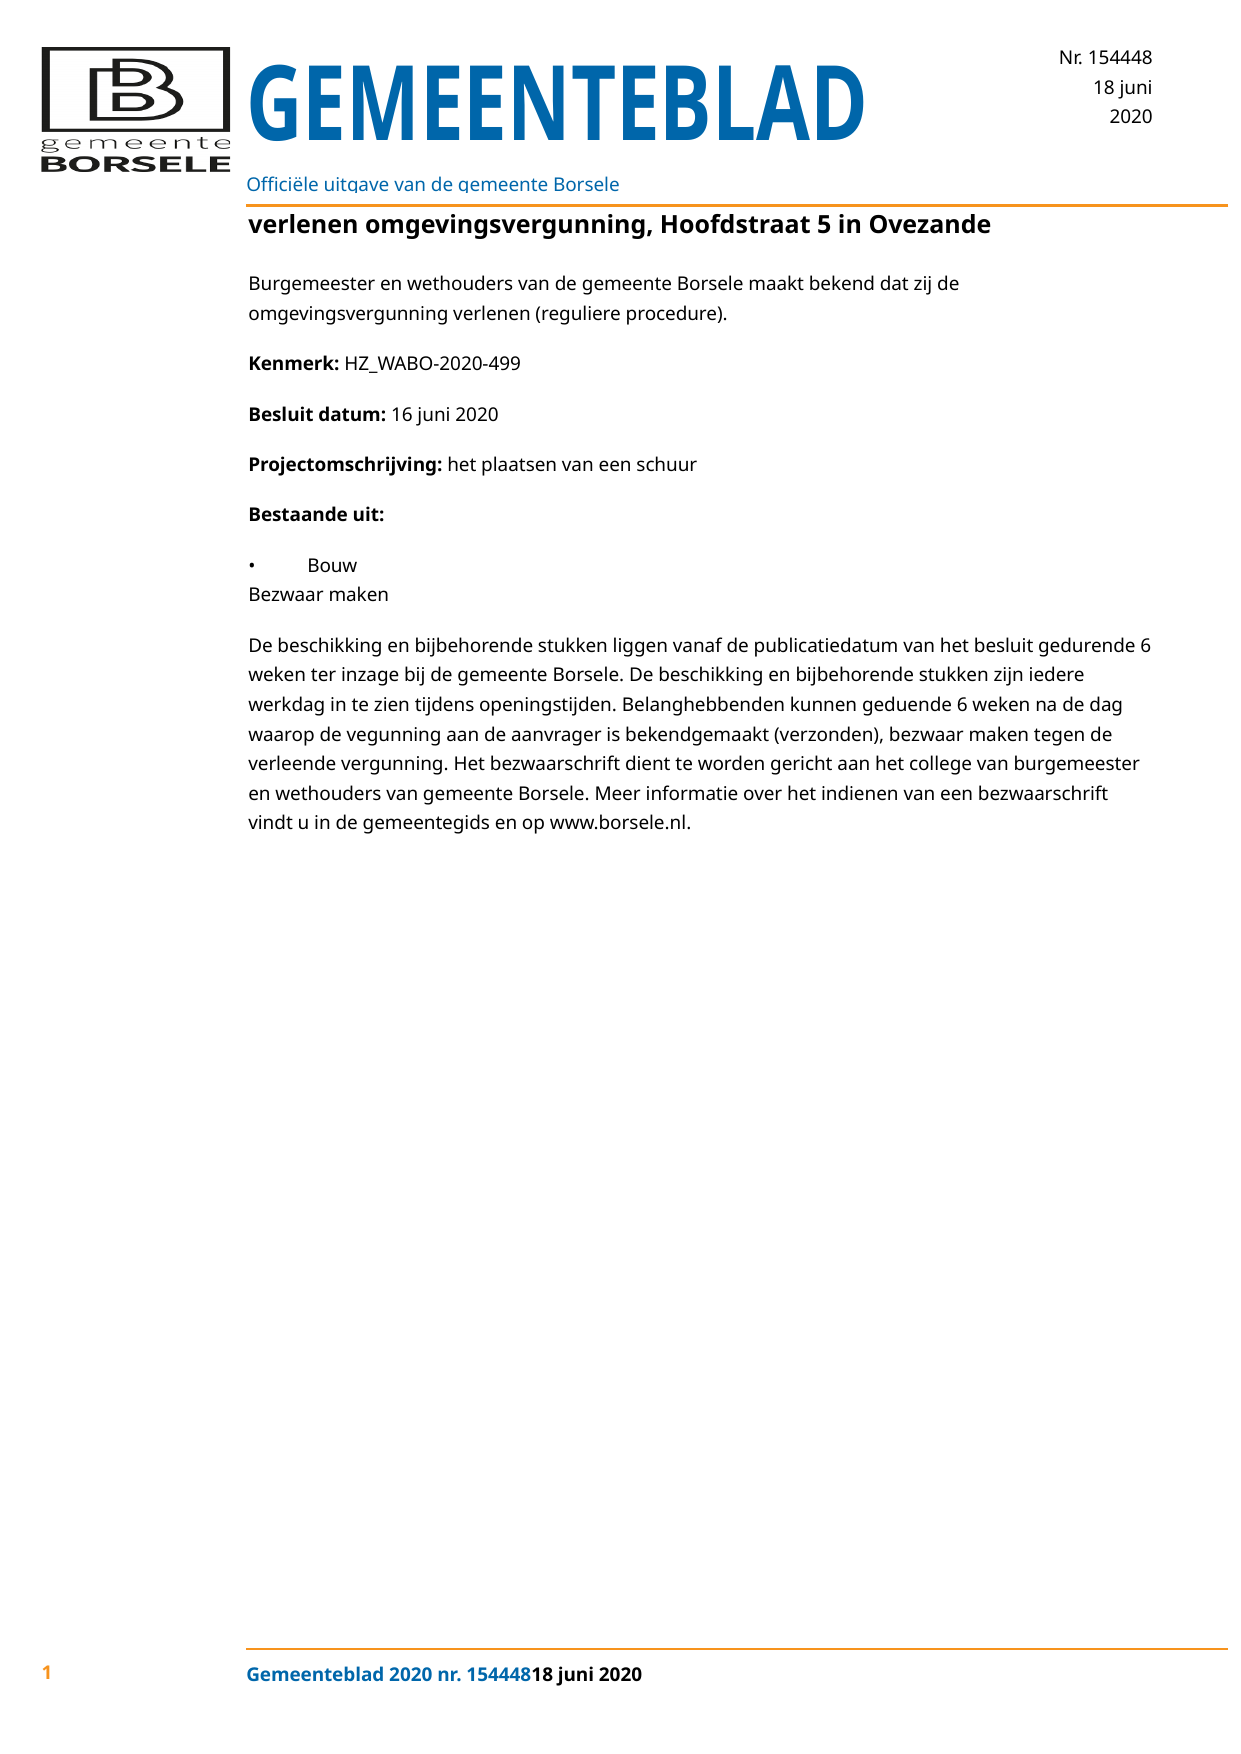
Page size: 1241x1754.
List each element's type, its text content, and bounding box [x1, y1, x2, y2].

picture [41, 47, 231, 172]
list Bouw [248, 552, 1152, 578]
text Burgemeester en wethouders van de gemeente Borsele maakt bekend dat zij de omgevingsvergunning verlenen (reguliere procedure). [248, 270, 1152, 326]
text Besluit datum: 16 juni 2020 [248, 401, 1152, 426]
text Projectomschrijving: het plaatsen van een schuur [248, 451, 1152, 477]
text Bestaande uit: [248, 502, 1152, 527]
text verlenen omgevingsvergunning, Hoofdstraat 5 in Ovezande [248, 207, 1152, 241]
text De beschikking en bijbehorende stukken liggen vanaf de publicatiedatum van het besluit gedurende 6 weken ter inzage bij de gemeente Borsele. De beschikking en bijbehorende stukken zijn iedere werkdag in te zien tijdens openingstijden. Belanghebbenden kunnen geduende 6 weken na de dag waarop de vegunning aan de aanvrager is bekendgemaakt (verzonden), bezwaar maken tegen de verleende vergunning. Het bezwaarschrift dient te worden gericht aan het college van burgemeester en wethouders van gemeente Borsele. Meer informatie over het indienen van een bezwaarschrift vindt u in de gemeentegids en op www.borsele.nl. [248, 632, 1152, 835]
text Bezwaar maken [248, 582, 1152, 607]
text Kenmerk: HZ_WABO-2020-499 [248, 350, 1152, 376]
